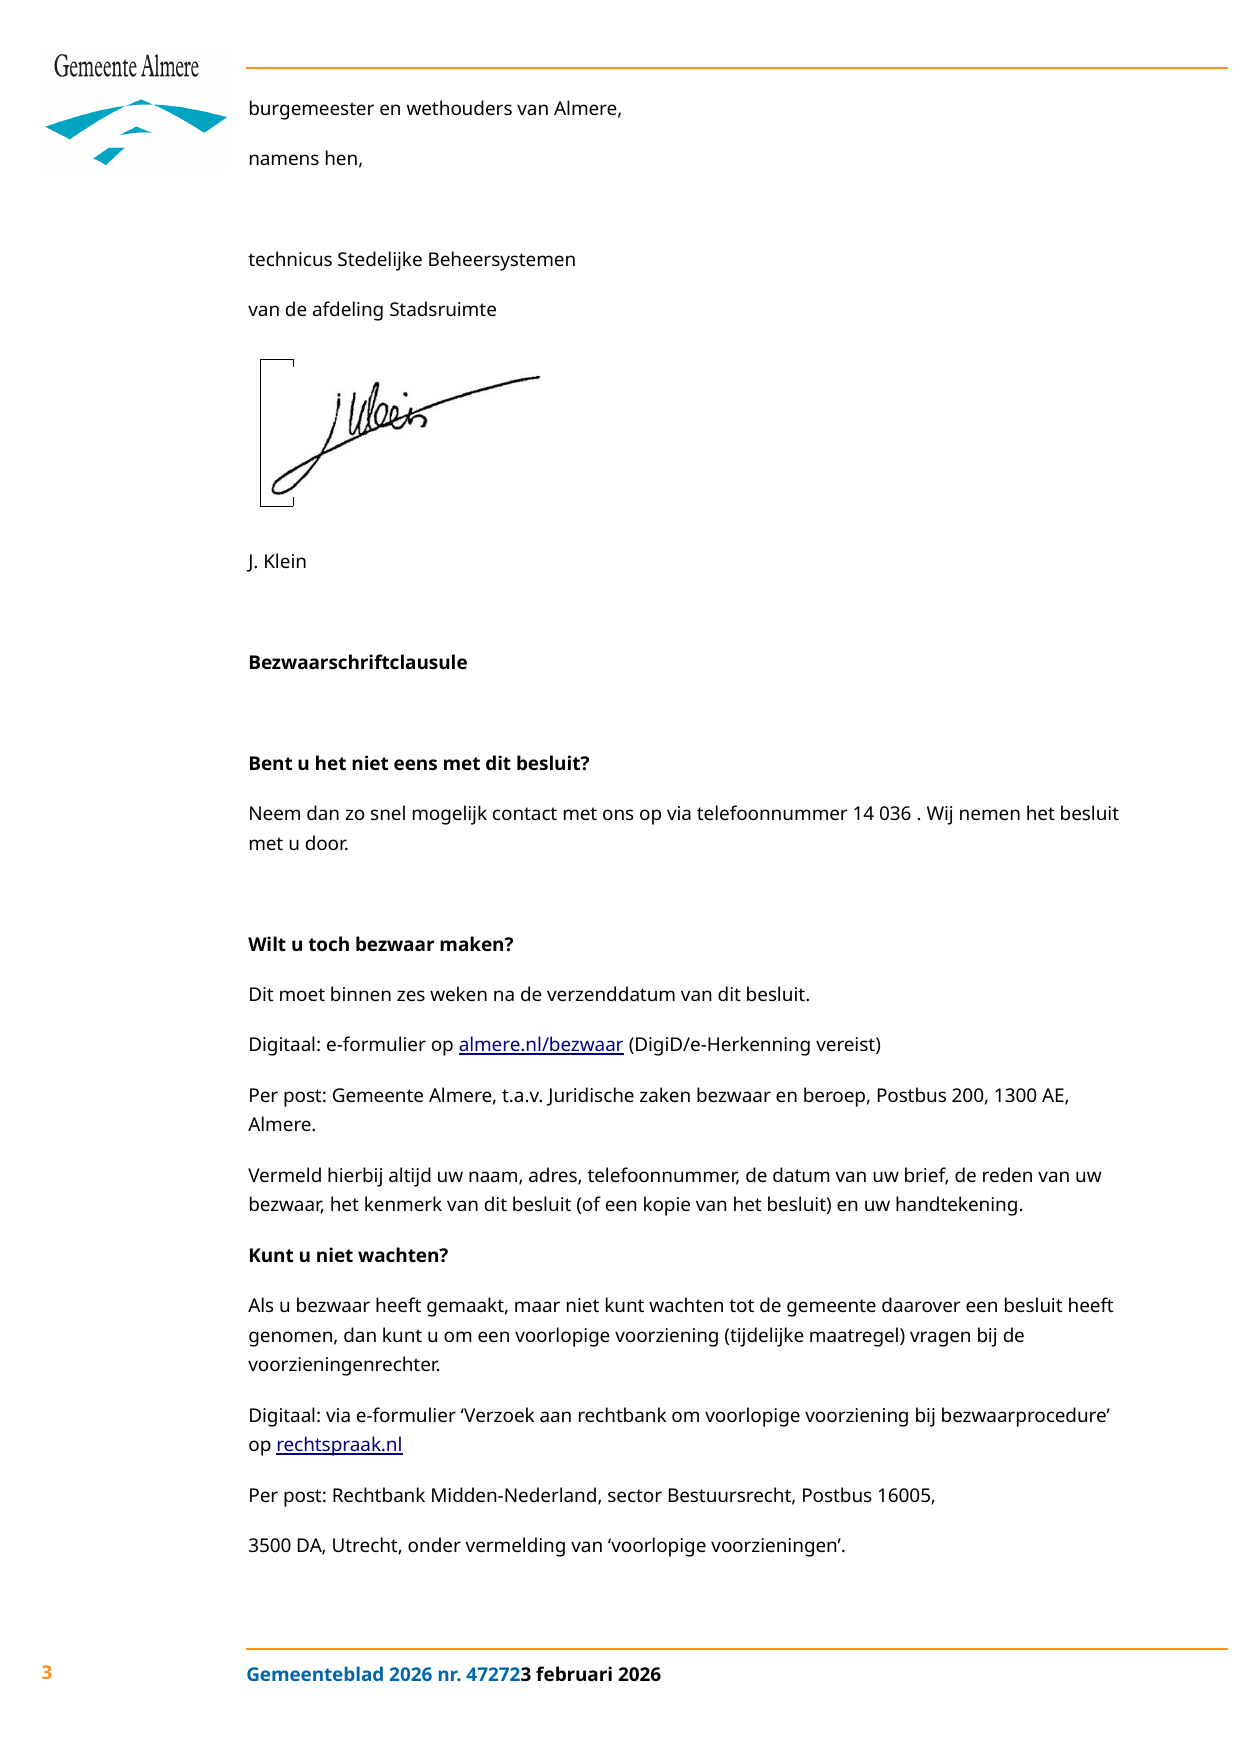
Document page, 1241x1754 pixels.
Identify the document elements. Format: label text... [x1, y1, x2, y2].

text van de afdeling Stadsruimte [248, 296, 1152, 322]
text Dit moet binnen zes weken na de verzenddatum van dit besluit. [248, 981, 1152, 1007]
text technicus Stedelijke Beheersystemen [248, 246, 1152, 272]
text Wilt u toch bezwaar maken? [248, 931, 1152, 956]
text Digitaal: via e-formulier ‘Verzoek aan rechtbank om voorlopige voorziening bij bezwaarprocedure’ op rechtspraak.nl [248, 1402, 1152, 1457]
text J. Klein [248, 548, 1152, 574]
text burgemeester en wethouders van Almere, [248, 95, 1152, 121]
text Als u bezwaar heeft gemaakt, maar niet kunt wachten tot de gemeente daarover een besluit heeft genomen, dan kunt u om een voorlopige voorziening (tijdelijke maatregel) vragen bij de voorzieningenrechter. [248, 1292, 1152, 1377]
text Neem dan zo snel mogelijk contact met ons op via telefoonnummer 14 036 . Wij nemen het besluit met u door. [248, 800, 1152, 856]
text Bent u het niet eens met dit besluit? [248, 750, 1152, 776]
text Kunt u niet wachten? [248, 1242, 1152, 1268]
text Bezwaarschriftclausule [248, 649, 1152, 675]
picture [41, 47, 231, 172]
text 3500 DA, Utrecht, onder vermelding van ‘voorlopige voorzieningen’. [248, 1532, 1152, 1558]
picture [268, 367, 543, 497]
text Per post: Gemeente Almere, t.a.v. Juridische zaken bezwaar en beroep, Postbus 200, 1300 AE, Almere. [248, 1082, 1152, 1137]
text Vermeld hierbij altijd uw naam, adres, telefoonnummer, de datum van uw brief, de reden van uw bezwaar, het kenmerk van dit besluit (of een kopie van het besluit) en uw handtekening. [248, 1162, 1152, 1217]
text namens hen, [248, 145, 1152, 171]
text Digitaal: e-formulier op almere.nl/bezwaar (DigiD/e-Herkenning vereist) [248, 1032, 1152, 1057]
text Per post: Rechtbank Midden-Nederland, sector Bestuursrecht, Postbus 16005, [248, 1482, 1152, 1508]
